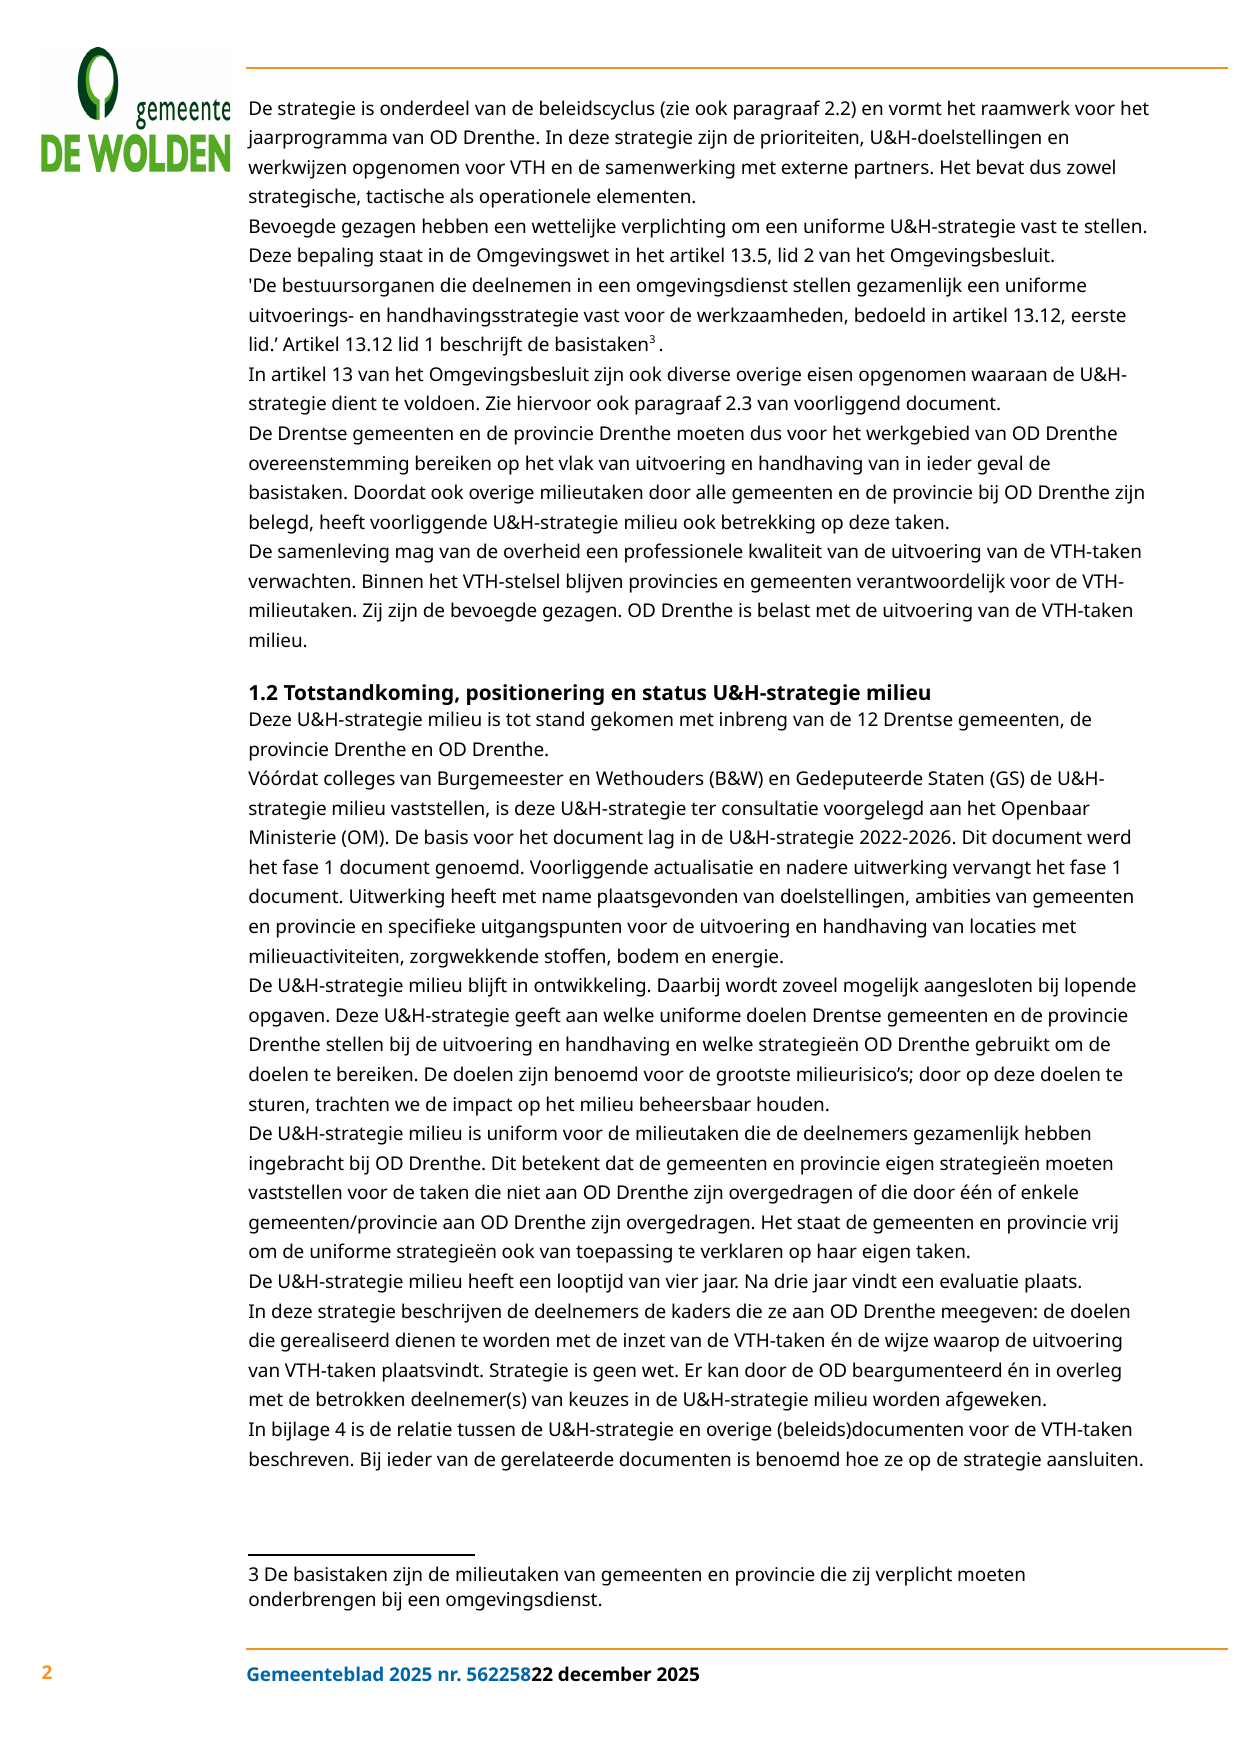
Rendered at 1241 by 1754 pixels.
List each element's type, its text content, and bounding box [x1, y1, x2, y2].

text In bijlage 4 is de relatie tussen de U&H-strategie en overige (beleids)documenten voor de VTH-taken beschreven. Bij ieder van de gerelateerde documenten is benoemd hoe ze op de strategie aansluiten. [248, 1416, 1152, 1471]
text 'De bestuursorganen die deelnemen in een omgevingsdienst stellen gezamenlijk een uniforme uitvoerings- en handhavingsstrategie vast voor de werkzaamheden, bedoeld in artikel 13.12, eerste lid.’ Artikel 13.12 lid 1 beschrijft de basistaken. [248, 272, 1152, 357]
picture [41, 47, 231, 172]
text In deze strategie beschrijven de deelnemers de kaders die ze aan OD Drenthe meegeven: de doelen die gerealiseerd dienen te worden met de inzet van de VTH-taken én de wijze waarop de uitvoering van VTH-taken plaatsvindt. Strategie is geen wet. Er kan door de OD beargumenteerd én in overleg met de betrokken deelnemer(s) van keuzes in de U&H-strategie milieu worden afgeweken. [248, 1298, 1152, 1412]
text De strategie is onderdeel van de beleidscyclus (zie ook paragraaf 2.2) en vormt het raamwerk voor het jaarprogramma van OD Drenthe. In deze strategie zijn de prioriteiten, U&H-doelstellingen en werkwijzen opgenomen voor VTH en de samenwerking met externe partners. Het bevat dus zowel strategische, tactische als operationele elementen. [248, 95, 1152, 209]
text Deze U&H-strategie milieu is tot stand gekomen met inbreng van de 12 Drentse gemeenten, de provincie Drenthe en OD Drenthe. [248, 706, 1152, 761]
text De basistaken zijn de milieutaken van gemeenten en provincie die zij verplicht moeten onderbrengen bij een omgevingsdienst. [248, 1561, 1152, 1612]
text De U&H-strategie milieu blijft in ontwikkeling. Daarbij wordt zoveel mogelijk aangesloten bij lopende opgaven. Deze U&H-strategie geeft aan welke uniforme doelen Drentse gemeenten en de provincie Drenthe stellen bij de uitvoering en handhaving en welke strategieën OD Drenthe gebruikt om de doelen te bereiken. De doelen zijn benoemd voor de grootste milieurisico’s; door op deze doelen te sturen, trachten we de impact op het milieu beheersbaar houden. [248, 972, 1152, 1116]
text De samenleving mag van de overheid een professionele kwaliteit van de uitvoering van de VTH-taken verwachten. Binnen het VTH-stelsel blijven provincies en gemeenten verantwoordelijk voor de VTH-milieutaken. Zij zijn de bevoegde gezagen. OD Drenthe is belast met de uitvoering van de VTH-taken milieu. [248, 538, 1152, 653]
text 1.2 Totstandkoming, positionering en status U&H-strategie milieu [248, 678, 1152, 706]
text De Drentse gemeenten en de provincie Drenthe moeten dus voor het werkgebied van OD Drenthe overeenstemming bereiken op het vlak van uitvoering en handhaving van in ieder geval de basistaken. Doordat ook overige milieutaken door alle gemeenten en de provincie bij OD Drenthe zijn belegd, heeft voorliggende U&H-strategie milieu ook betrekking op deze taken. [248, 420, 1152, 535]
text In artikel 13 van het Omgevingsbesluit zijn ook diverse overige eisen opgenomen waaraan de U&H-strategie dient te voldoen. Zie hiervoor ook paragraaf 2.3 van voorliggend document. [248, 361, 1152, 416]
text De U&H-strategie milieu heeft een looptijd van vier jaar. Na drie jaar vindt een evaluatie plaats. [248, 1268, 1152, 1294]
text Vóórdat colleges van Burgemeester en Wethouders (B&W) en Gedeputeerde Staten (GS) de U&H-strategie milieu vaststellen, is deze U&H-strategie ter consultatie voorgelegd aan het Openbaar Ministerie (OM). De basis voor het document lag in de U&H-strategie 2022-2026. Dit document werd het fase 1 document genoemd. Voorliggende actualisatie en nadere uitwerking vervangt het fase 1 document. Uitwerking heeft met name plaatsgevonden van doelstellingen, ambities van gemeenten en provincie en specifieke uitgangspunten voor de uitvoering en handhaving van locaties met milieuactiviteiten, zorgwekkende stoffen, bodem en energie. [248, 765, 1152, 968]
text De U&H-strategie milieu is uniform voor de milieutaken die de deelnemers gezamenlijk hebben ingebracht bij OD Drenthe. Dit betekent dat de gemeenten en provincie eigen strategieën moeten vaststellen voor de taken die niet aan OD Drenthe zijn overgedragen of die door één of enkele gemeenten/provincie aan OD Drenthe zijn overgedragen. Het staat de gemeenten en provincie vrij om de uniforme strategieën ook van toepassing te verklaren op haar eigen taken. [248, 1120, 1152, 1264]
text Bevoegde gezagen hebben een wettelijke verplichting om een uniforme U&H-strategie vast te stellen. Deze bepaling staat in de Omgevingswet in het artikel 13.5, lid 2 van het Omgevingsbesluit. [248, 213, 1152, 268]
